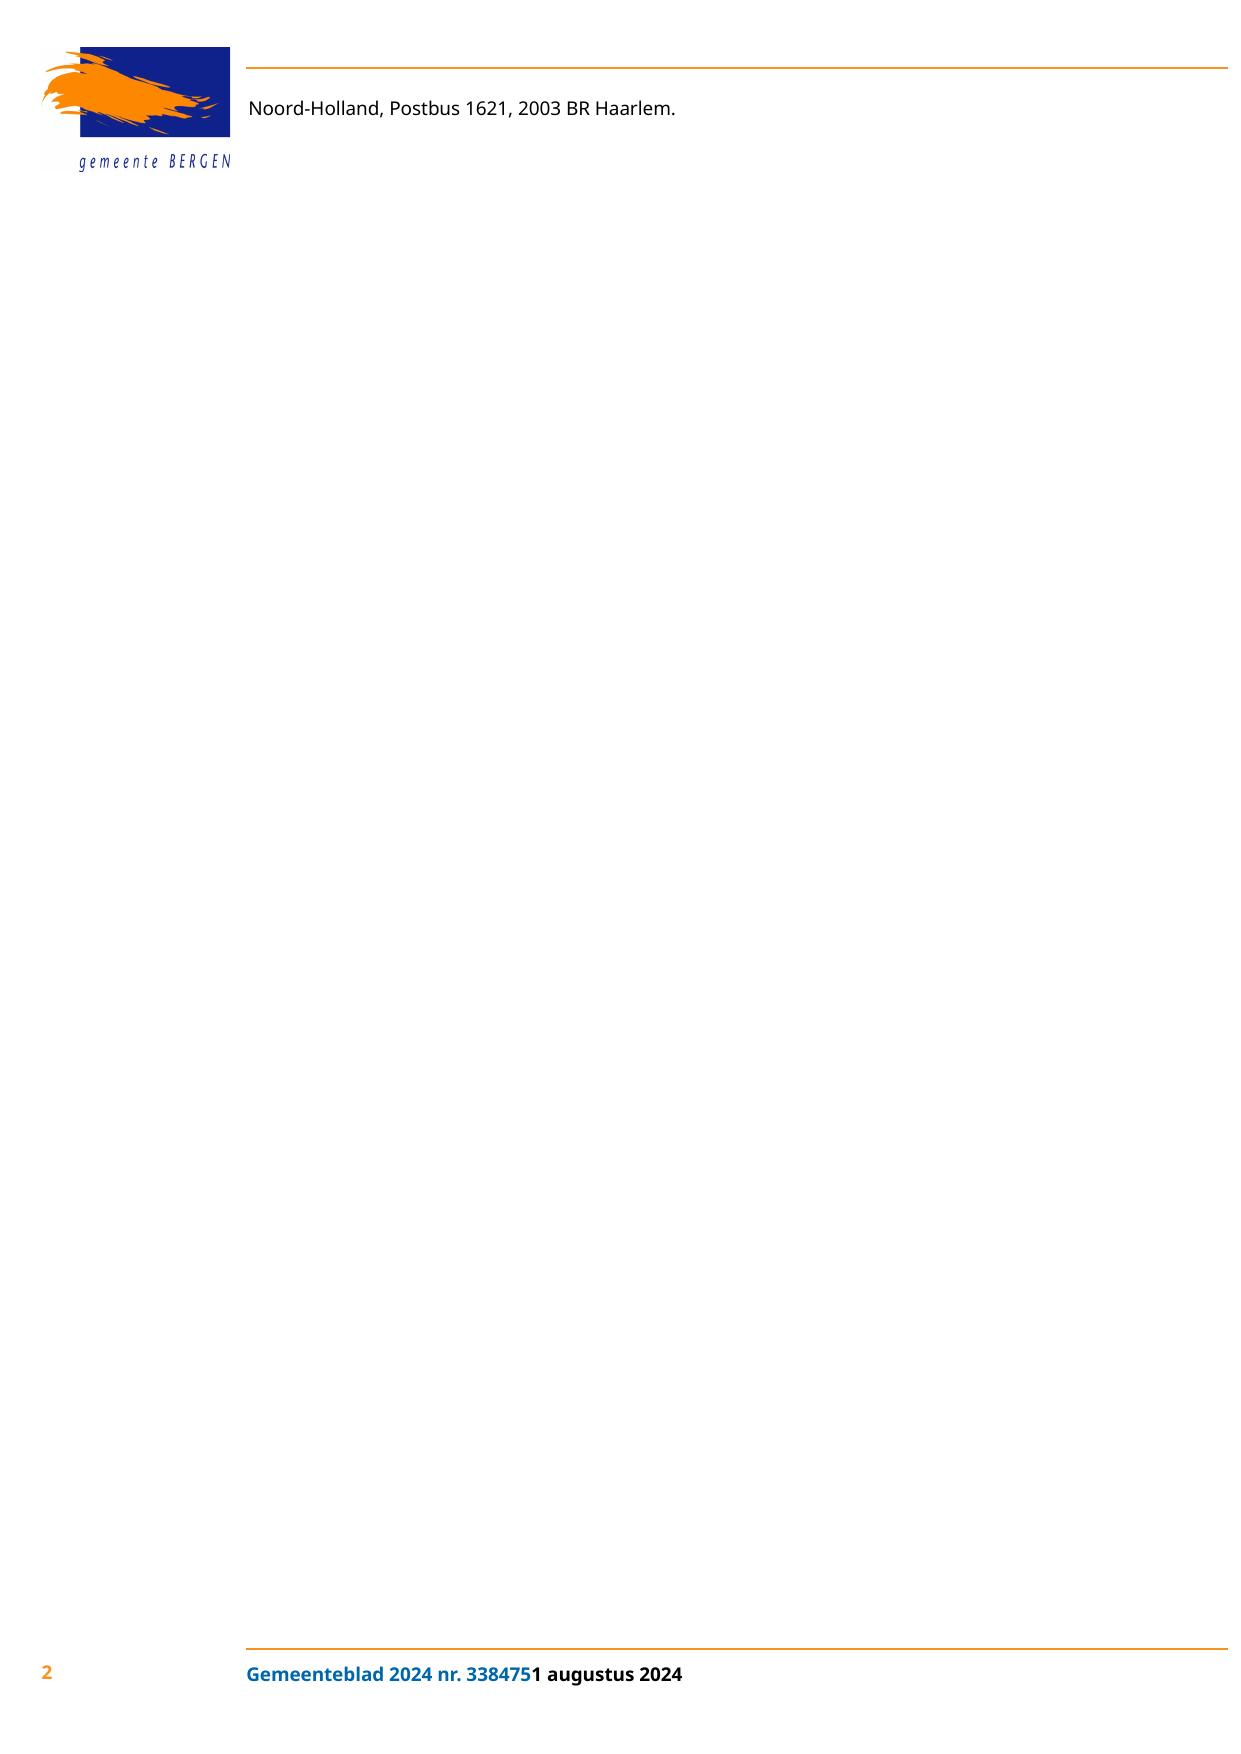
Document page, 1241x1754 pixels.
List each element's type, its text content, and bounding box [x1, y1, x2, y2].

picture [41, 47, 231, 172]
text Noord-Holland, Postbus 1621, 2003 BR Haarlem. [248, 95, 1152, 121]
